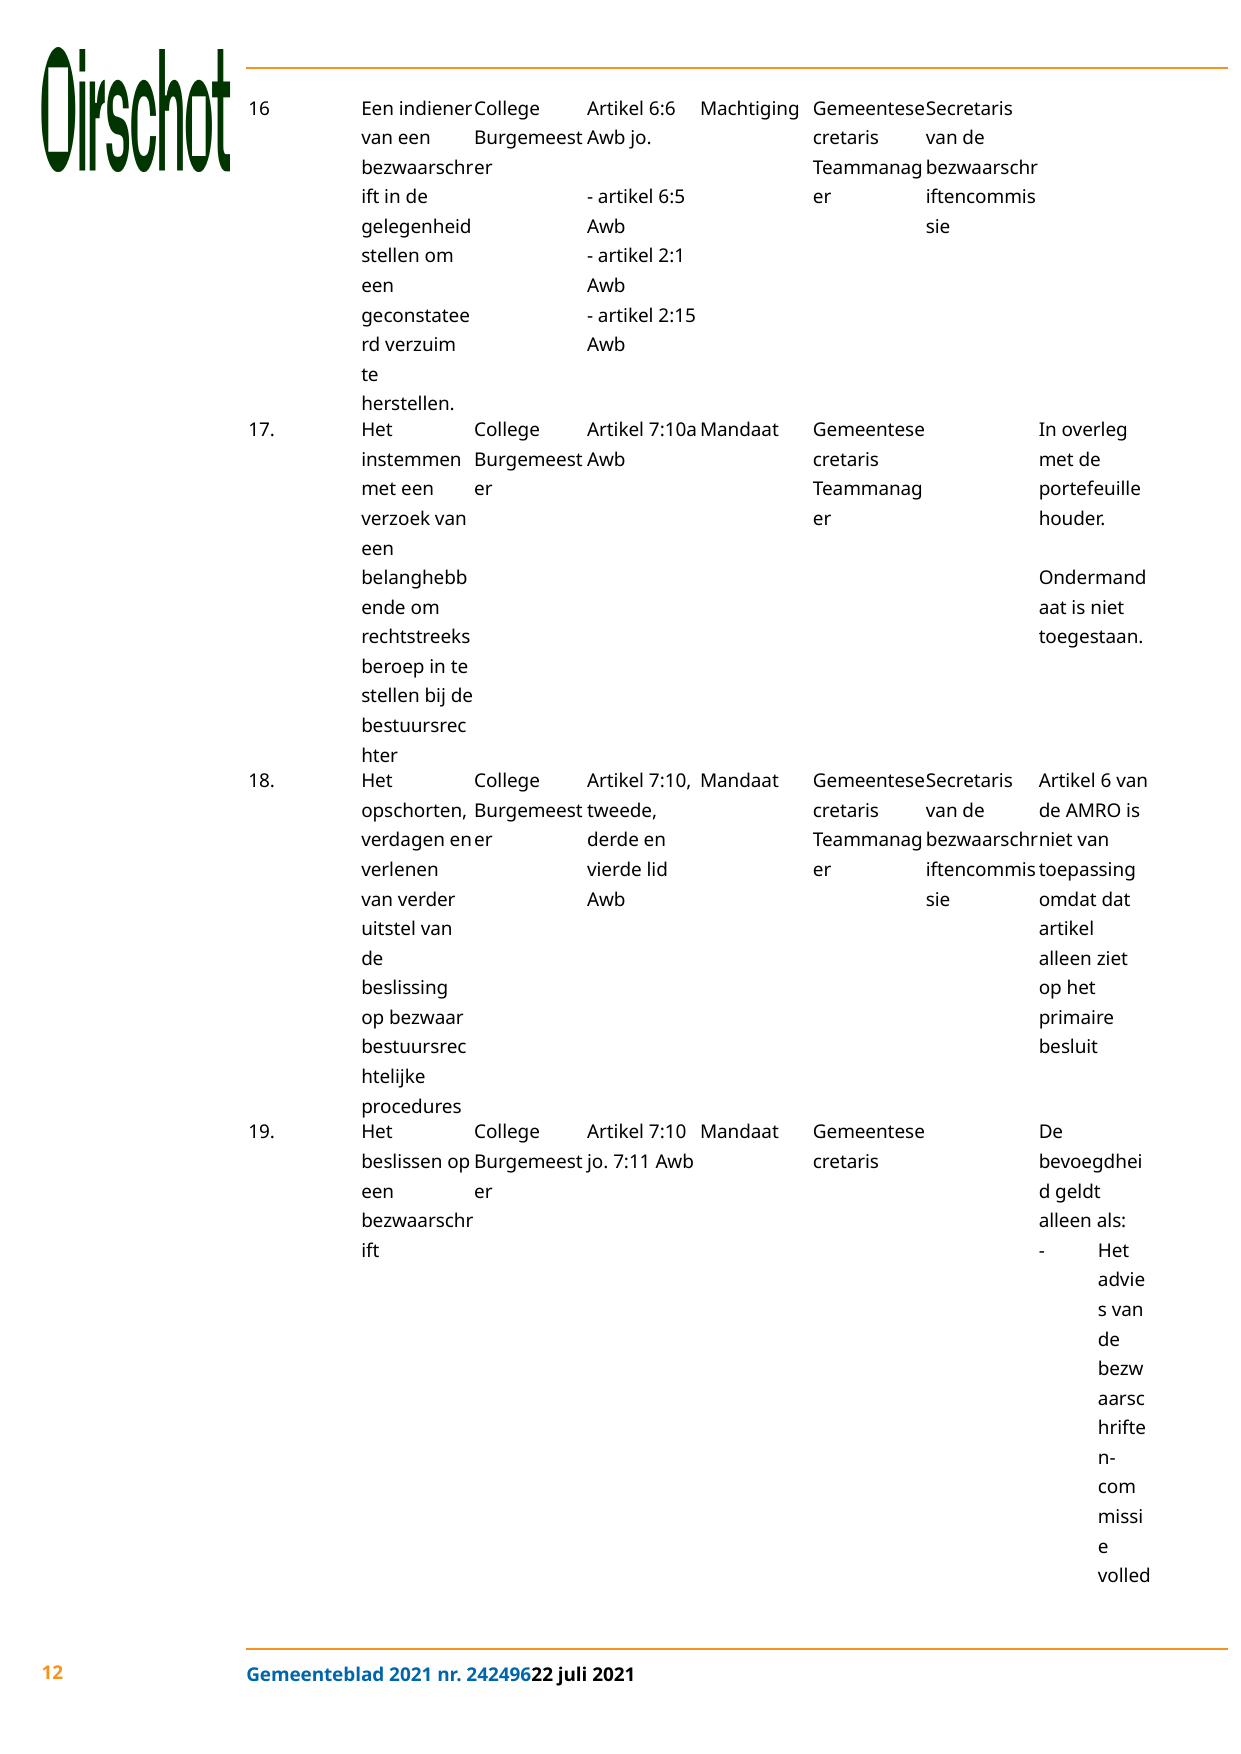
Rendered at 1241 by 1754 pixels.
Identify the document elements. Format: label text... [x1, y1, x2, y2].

table_cell Artikel 6 van de AMRO is niet van toepassing omdat dat artikel alleen ziet op het primaire besluit [1039, 768, 1152, 1119]
table_cell [926, 1119, 1038, 1588]
table_cell Artikel 7:10 jo. 7:11 Awb [587, 1119, 700, 1588]
table_cell [926, 416, 1038, 767]
table_cell [248, 416, 361, 767]
table_cell De bevoegdheid geldt alleen als: Het advies van de bezwaarschriften- commissie volled [1039, 1119, 1152, 1588]
table_cell Artikel 7:10a Awb [587, 416, 700, 767]
table_cell Het instemmen met een verzoek van een belanghebbende om rechtstreeks beroep in te stellen bij de bestuursrechter [361, 416, 474, 767]
table_cell In overleg met de portefeuillehouder. Ondermandaat is niet toegestaan. [1039, 416, 1152, 767]
table_cell Gemeentesecretaris [813, 1119, 926, 1588]
table_cell Machtiging [700, 95, 813, 416]
table_cell Mandaat [700, 1119, 813, 1588]
table_cell [1039, 95, 1152, 416]
table_cell Het opschorten, verdagen en verlenen van verder uitstel van de beslissing op bezwaar bestuursrechtelijke procedures [361, 768, 474, 1119]
table_cell [248, 95, 361, 416]
table_cell Artikel 7:10, tweede, derde en vierde lid Awb [587, 768, 700, 1119]
table_cell College Burgemeester [474, 95, 587, 416]
table_cell Secretaris van de bezwaarschriftencommissie [926, 768, 1038, 1119]
table_cell Een indiener van een bezwaarschrift in de gelegenheid stellen om een geconstateerd verzuim te herstellen. [361, 95, 474, 416]
table_cell Gemeentesecretaris Teammanager [813, 95, 926, 416]
table_cell [248, 768, 361, 1119]
table_cell Secretaris van de bezwaarschriftencommissie [926, 95, 1038, 416]
picture [41, 47, 231, 172]
table_cell Het beslissen op een bezwaarschrift [361, 1119, 474, 1588]
table_cell Mandaat [700, 416, 813, 767]
table_cell Artikel 6:6 Awb jo. - artikel 6:5 Awb - artikel 2:1 Awb - artikel 2:15 Awb [587, 95, 700, 416]
table_cell Mandaat [700, 768, 813, 1119]
table_cell College Burgemeester [474, 768, 587, 1119]
table_cell Gemeentesecretaris Teammanager [813, 416, 926, 767]
table_cell College Burgemeester [474, 1119, 587, 1588]
table_cell College Burgemeester [474, 416, 587, 767]
table_cell [248, 1119, 361, 1588]
table_cell Gemeentesecretaris Teammanager [813, 768, 926, 1119]
